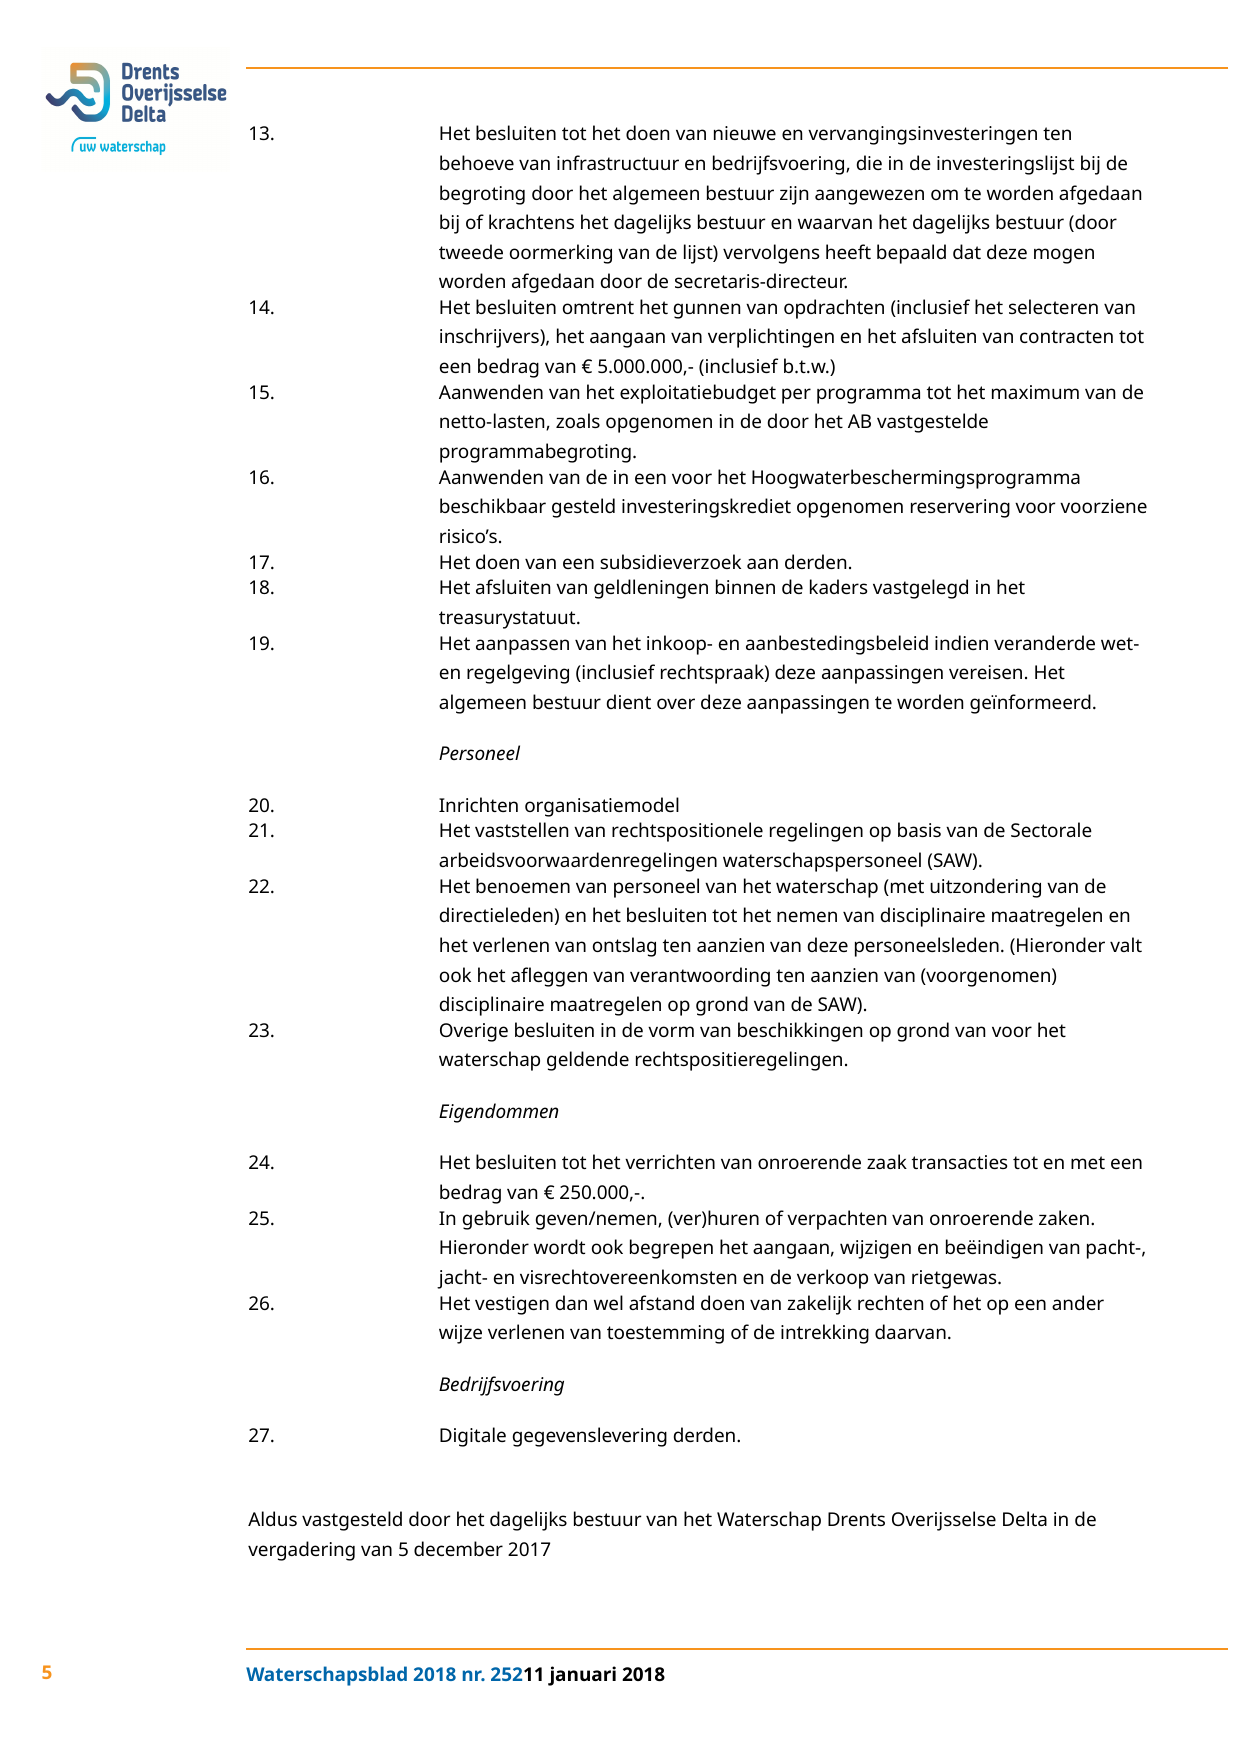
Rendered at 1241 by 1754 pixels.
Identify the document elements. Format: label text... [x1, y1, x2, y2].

table_cell [248, 1098, 439, 1124]
table_cell [439, 1448, 1152, 1474]
table_cell Het afsluiten van geldleningen binnen de kaders vastgelegd in het treasurystatuut. [439, 575, 1152, 630]
table_cell [248, 1448, 439, 1474]
table_cell Het vaststellen van rechtspositionele regelingen op basis van de Sectorale arbeidsvoorwaardenregelingen waterschapspersoneel (SAW). [439, 818, 1152, 873]
table_cell Het doen van een subsidieverzoek aan derden. [439, 549, 1152, 574]
table_cell Het besluiten omtrent het gunnen van opdrachten (inclusief het selecteren van inschrijvers), het aangaan van verplichtingen en het afsluiten van contracten tot een bedrag van € 5.000.000,- (inclusief b.t.w.) [439, 294, 1152, 379]
table_cell [248, 1397, 439, 1422]
table_cell [248, 741, 439, 766]
table_cell Het aanpassen van het inkoop- en aanbestedingsbeleid indien veranderde wet- en regelgeving (inclusief rechtspraak) deze aanpassingen vereisen. Het algemeen bestuur dient over deze aanpassingen te worden geïnformeerd. [439, 630, 1152, 715]
table_cell In gebruik geven/nemen, (ver)huren of verpachten van onroerende zaken. Hieronder wordt ook begrepen het aangaan, wijzigen en beëindigen van pacht-, jacht- en visrechtovereenkomsten en de verkoop van rietgewas. [439, 1205, 1152, 1290]
table_cell [248, 95, 439, 121]
table_cell [439, 766, 1152, 792]
table_cell 20. [248, 792, 439, 818]
picture [41, 47, 231, 172]
table_cell Personeel [439, 741, 1152, 766]
table_cell 22. [248, 873, 439, 1017]
table_cell 25. [248, 1205, 439, 1290]
table_cell [248, 715, 439, 741]
table_cell 23. [248, 1017, 439, 1072]
table_cell 14. [248, 294, 439, 379]
table_cell Aanwenden van de in een voor het Hoogwaterbeschermingsprogramma beschikbaar gesteld investeringskrediet opgenomen reservering voor voorziene risico’s. [439, 464, 1152, 549]
table_cell Digitale gegevenslevering derden. [439, 1422, 1152, 1448]
table_cell [439, 1124, 1152, 1149]
table_cell 15. [248, 379, 439, 464]
table_cell Overige besluiten in de vorm van beschikkingen op grond van voor het waterschap geldende rechtspositieregelingen. [439, 1017, 1152, 1072]
table_cell [248, 766, 439, 792]
table_cell 19. [248, 630, 439, 715]
table_cell [248, 1124, 439, 1149]
table_cell 26. [248, 1290, 439, 1345]
table_cell Inrichten organisatiemodel [439, 792, 1152, 818]
table_cell 24. [248, 1150, 439, 1205]
table_cell [248, 1371, 439, 1397]
text Aldus vastgesteld door het dagelijks bestuur van het Waterschap Drents Overijsselse Delta in de vergadering van 5 december 2017 [248, 1507, 1152, 1562]
table_cell 17. [248, 549, 439, 574]
table_cell Het vestigen dan wel afstand doen van zakelijk rechten of het op een ander wijze verlenen van toestemming of de intrekking daarvan. [439, 1290, 1152, 1345]
table_cell [439, 1345, 1152, 1371]
table_cell 18. [248, 575, 439, 630]
table_cell 27. [248, 1422, 439, 1448]
table_cell [439, 95, 1152, 121]
table_cell [248, 1345, 439, 1371]
table_cell Het besluiten tot het doen van nieuwe en vervangingsinvesteringen ten behoeve van infrastructuur en bedrijfsvoering, die in de investeringslijst bij de begroting door het algemeen bestuur zijn aangewezen om te worden afgedaan bij of krachtens het dagelijks bestuur en waarvan het dagelijks bestuur (door tweede oormerking van de lijst) vervolgens heeft bepaald dat deze mogen worden afgedaan door de secretaris-directeur. [439, 121, 1152, 294]
table_cell [248, 1073, 439, 1098]
table_cell 21. [248, 818, 439, 873]
table_cell Bedrijfsvoering [439, 1371, 1152, 1397]
table_cell Het benoemen van personeel van het waterschap (met uitzondering van de directieleden) en het besluiten tot het nemen van disciplinaire maatregelen en het verlenen van ontslag ten aanzien van deze personeelsleden. (Hieronder valt ook het afleggen van verantwoording ten aanzien van (voorgenomen) disciplinaire maatregelen op grond van de SAW). [439, 873, 1152, 1017]
table_cell [439, 715, 1152, 741]
table_cell [439, 1397, 1152, 1422]
table_cell Het besluiten tot het verrichten van onroerende zaak transacties tot en met een bedrag van € 250.000,-. [439, 1150, 1152, 1205]
table_cell Eigendommen [439, 1098, 1152, 1124]
table_cell Aanwenden van het exploitatiebudget per programma tot het maximum van de netto-lasten, zoals opgenomen in de door het AB vastgestelde programmabegroting. [439, 379, 1152, 464]
table_cell 13. [248, 121, 439, 294]
table_cell [439, 1073, 1152, 1098]
table_cell 16. [248, 464, 439, 549]
